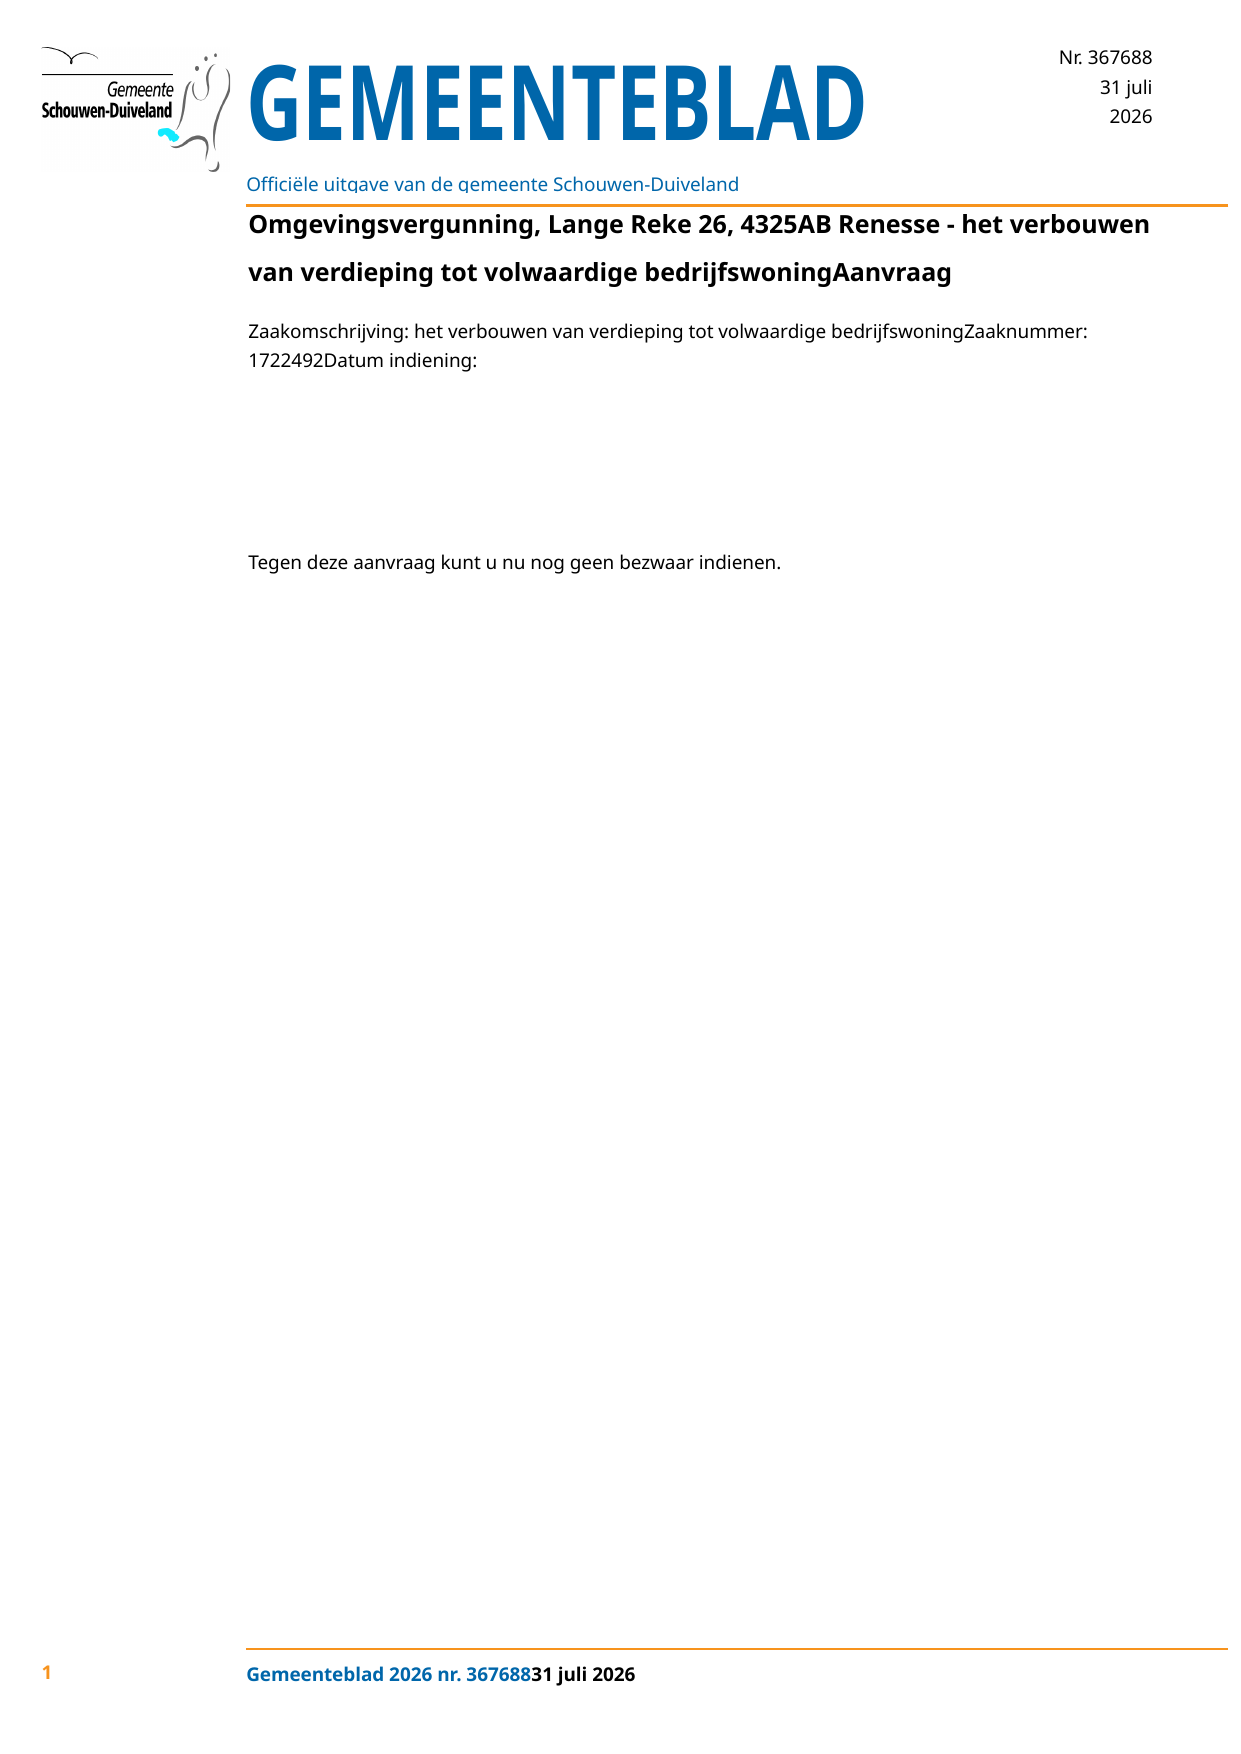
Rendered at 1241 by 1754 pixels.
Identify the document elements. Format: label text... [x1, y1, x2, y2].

text Omgevingsvergunning, Lange Reke 26, 4325AB Renesse - het verbouwen van verdieping tot volwaardige bedrijfswoningAanvraag [248, 207, 1152, 288]
text Tegen deze aanvraag kunt u nu nog geen bezwaar indienen. [248, 549, 1152, 575]
picture [41, 47, 231, 172]
text Zaakomschrijving: het verbouwen van verdieping tot volwaardige bedrijfswoningZaaknummer: 1722492Datum indiening: [248, 318, 1152, 373]
